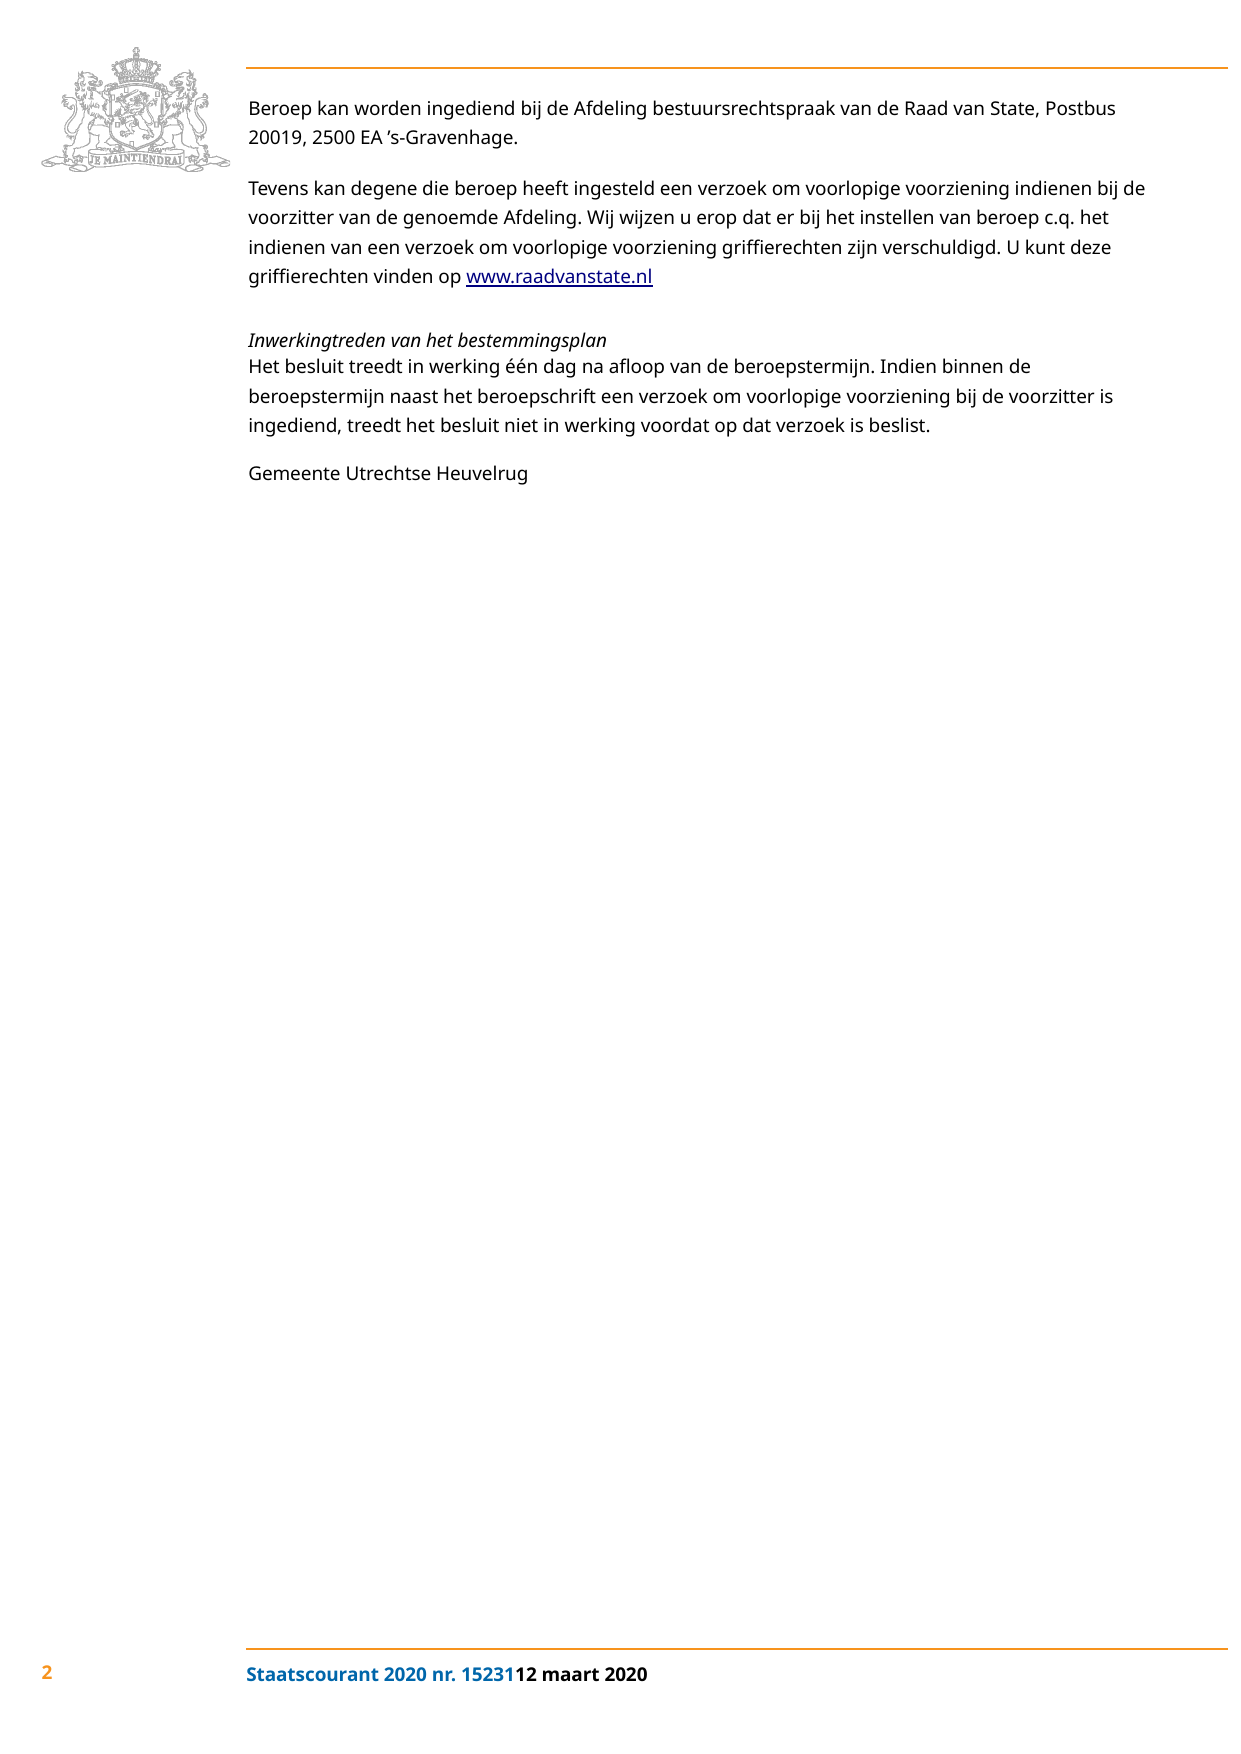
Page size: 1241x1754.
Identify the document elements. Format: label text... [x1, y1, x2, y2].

text Inwerkingtreden van het bestemmingsplan [248, 327, 1152, 353]
picture [41, 47, 231, 172]
text Gemeente Utrechtse Heuvelrug [248, 460, 1152, 486]
text Beroep kan worden ingediend bij de Afdeling bestuursrechtspraak van de Raad van State, Postbus 20019, 2500 EA ’s-Gravenhage. [248, 95, 1152, 150]
text Het besluit treedt in werking één dag na afloop van de beroepstermijn. Indien binnen de beroepstermijn naast het beroepschrift een verzoek om voorlopige voorziening bij de voorzitter is ingediend, treedt het besluit niet in werking voordat op dat verzoek is beslist. [248, 353, 1152, 438]
text Tevens kan degene die beroep heeft ingesteld een verzoek om voorlopige voorziening indienen bij de voorzitter van de genoemde Afdeling. Wij wijzen u erop dat er bij het instellen van beroep c.q. het indienen van een verzoek om voorlopige voorziening griffierechten zijn verschuldigd. U kunt deze griffierechten vinden op www.raadvanstate.nl [248, 175, 1152, 289]
